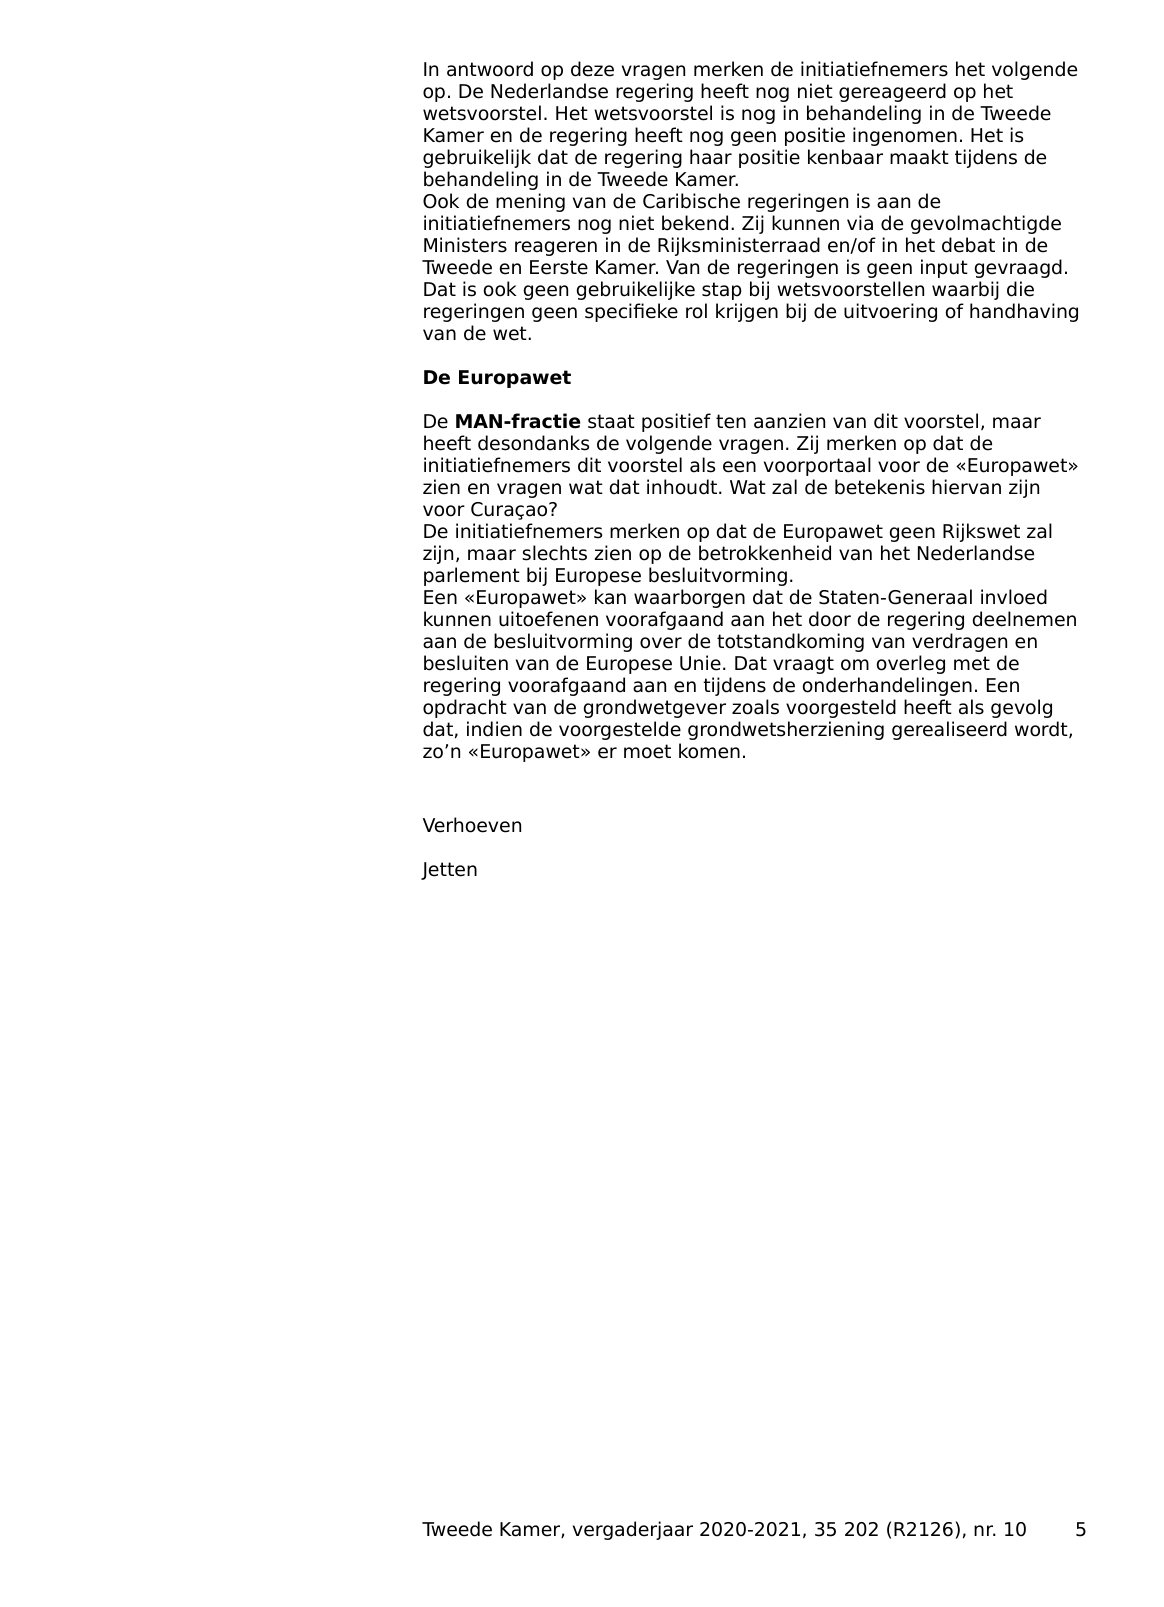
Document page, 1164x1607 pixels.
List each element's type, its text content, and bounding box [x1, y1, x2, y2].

text De MAN-fractie staat positief ten aanzien van dit voorstel, maar heeft desondanks de volgende vragen. Zij merken op dat de initiatiefnemers dit voorstel als een voorportaal voor de «Europawet» zien en vragen wat dat inhoudt. Wat zal de betekenis hiervan zijn voor Curaçao? [422, 411, 1087, 521]
text Ook de mening van de Caribische regeringen is aan de initiatiefnemers nog niet bekend. Zij kunnen via de gevolmachtigde Ministers reageren in de Rijksministerraad en/of in het debat in de Tweede en Eerste Kamer. Van de regeringen is geen input gevraagd. Dat is ook geen gebruikelijke stap bij wetsvoorstellen waarbij die regeringen geen specifieke rol krijgen bij de uitvoering of handhaving van de wet. [422, 191, 1087, 345]
text Een «Europawet» kan waarborgen dat de Staten-Generaal invloed kunnen uitoefenen voorafgaand aan het door de regering deelnemen aan de besluitvorming over de totstandkoming van verdragen en besluiten van de Europese Unie. Dat vraagt om overleg met de regering voorafgaand aan en tijdens de onderhandelingen. Een opdracht van de grondwetgever zoals voorgesteld heeft als gevolg dat, indien de voorgestelde grondwetsherziening gerealiseerd wordt, zo’n «Europawet» er moet komen. [422, 587, 1087, 763]
text In antwoord op deze vragen merken de initiatiefnemers het volgende op. De Nederlandse regering heeft nog niet gereageerd op het wetsvoorstel. Het wetsvoorstel is nog in behandeling in de Tweede Kamer en de regering heeft nog geen positie ingenomen. Het is gebruikelijk dat de regering haar positie kenbaar maakt tijdens de behandeling in de Tweede Kamer. [422, 59, 1087, 191]
text Verhoeven Jetten [422, 793, 1087, 881]
text De initiatiefnemers merken op dat de Europawet geen Rijkswet zal zijn, maar slechts zien op de betrokkenheid van het Nederlandse parlement bij Europese besluitvorming. [422, 521, 1087, 587]
subtitle De Europawet [422, 367, 1087, 389]
